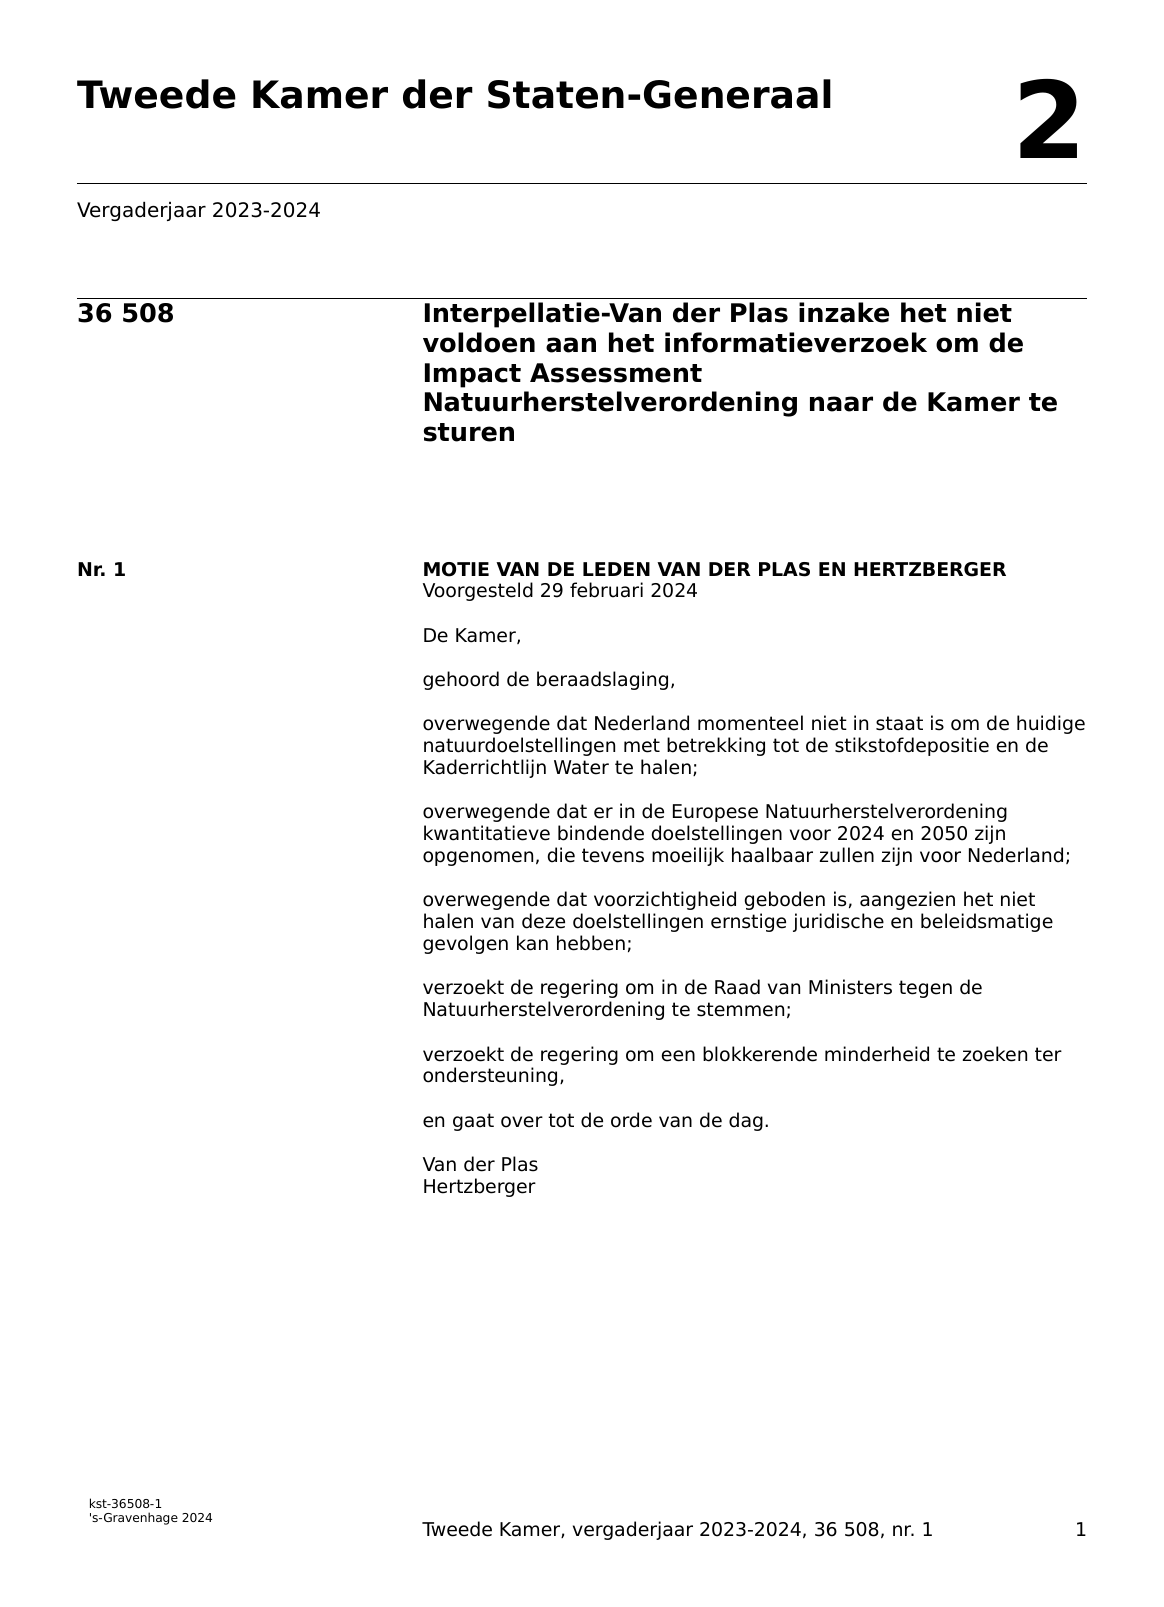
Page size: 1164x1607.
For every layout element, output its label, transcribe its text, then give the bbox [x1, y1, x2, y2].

table_header 2 [886, 59, 1087, 183]
text De Kamer, [422, 624, 1087, 647]
text overwegende dat voorzichtigheid geboden is, aangezien het niet halen van deze doelstellingen ernstige juridische en beleidsmatige gevolgen kan hebben; [422, 889, 1087, 955]
text Hertzberger [422, 1176, 1087, 1198]
text verzoekt de regering om een blokkerende minderheid te zoeken ter ondersteuning, [422, 1043, 1087, 1087]
text gehoord de beraadslaging, [422, 669, 1087, 691]
subtitle Nr. 1 MOTIE VAN DE LEDEN VAN DER PLAS EN HERTZBERGER [77, 558, 1087, 580]
text Van der Plas [422, 1154, 1087, 1176]
text overwegende dat er in de Europese Natuurherstelverordening kwantitatieve bindende doelstellingen voor 2024 en 2050 zijn opgenomen, die tevens moeilijk haalbaar zullen zijn voor Nederland; [422, 801, 1087, 867]
text kst-36508-1 [88, 1497, 323, 1511]
text Voorgesteld 29 februari 2024 [422, 580, 1087, 602]
table_cell Vergaderjaar 2023-2024 [77, 184, 1087, 298]
subtitle 36 508 Interpellatie-Van der Plas inzake het niet voldoen aan het informatieverzoek om de Impact Assessment Natuurherstelverordening naar de Kamer te sturen [77, 299, 1087, 447]
text en gaat over tot de orde van de dag. [422, 1109, 1087, 1132]
text verzoekt de regering om in de Raad van Ministers tegen de Natuurherstelverordening te stemmen; [422, 977, 1087, 1021]
text overwegende dat Nederland momenteel niet in staat is om de huidige natuurdoelstellingen met betrekking tot de stikstofdepositie en de Kaderrichtlijn Water te halen; [422, 713, 1087, 779]
table_header Tweede Kamer der Staten-Generaal [77, 59, 886, 183]
text 's-Gravenhage 2024 [88, 1511, 323, 1525]
